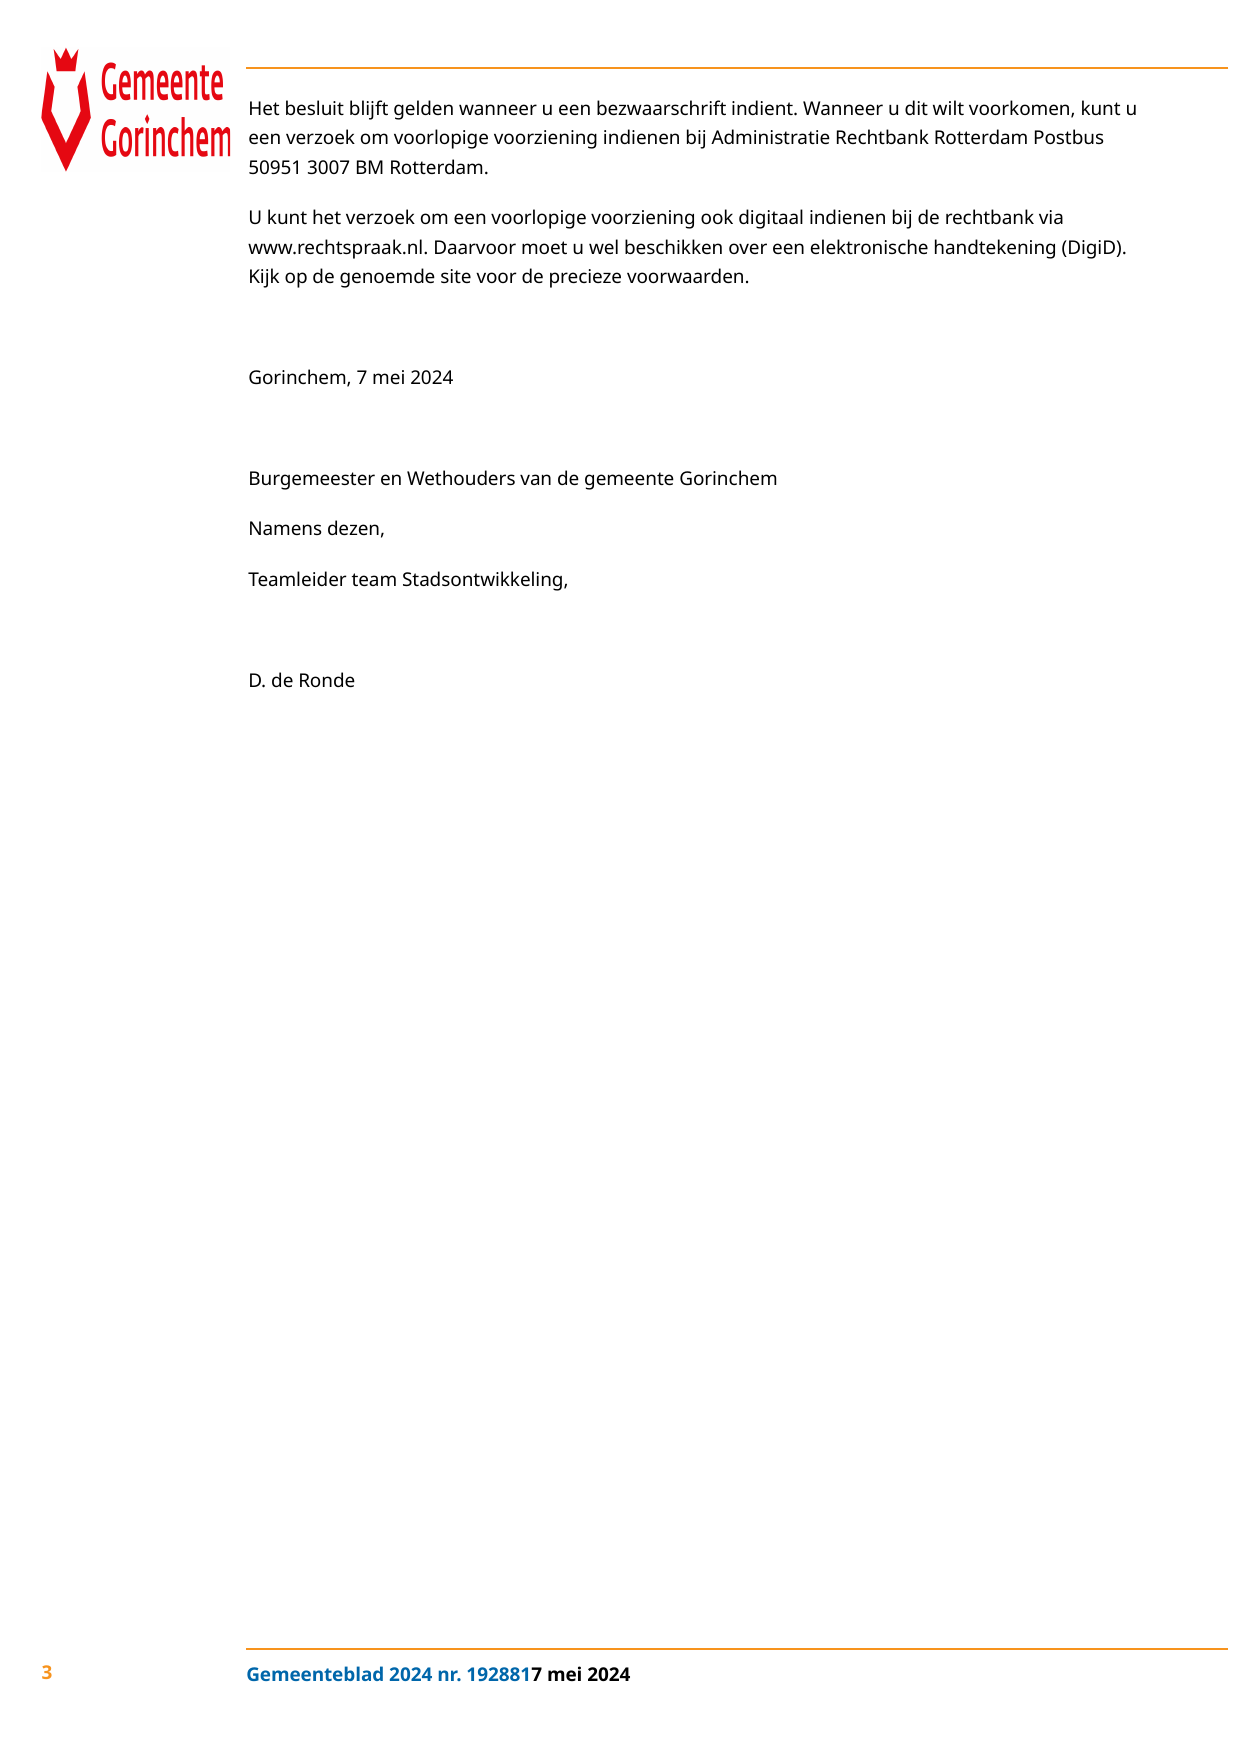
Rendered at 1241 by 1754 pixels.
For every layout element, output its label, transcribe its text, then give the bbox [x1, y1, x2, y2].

text U kunt het verzoek om een voorlopige voorziening ook digitaal indienen bij de rechtbank via www.rechtspraak.nl. Daarvoor moet u wel beschikken over een elektronische handtekening (DigiD). Kijk op de genoemde site voor de precieze voorwaarden. [248, 204, 1152, 289]
text Gorinchem, 7 mei 2024 [248, 364, 1152, 390]
text Teamleider team Stadsontwikkeling, [248, 566, 1152, 592]
picture [41, 47, 231, 172]
text Het besluit blijft gelden wanneer u een bezwaarschrift indient. Wanneer u dit wilt voorkomen, kunt u een verzoek om voorlopige voorziening indienen bij Administratie Rechtbank Rotterdam Postbus 50951 3007 BM Rotterdam. [248, 95, 1152, 180]
text Namens dezen, [248, 516, 1152, 541]
text Burgemeester en Wethouders van de gemeente Gorinchem [248, 465, 1152, 491]
text D. de Ronde [248, 667, 1152, 693]
